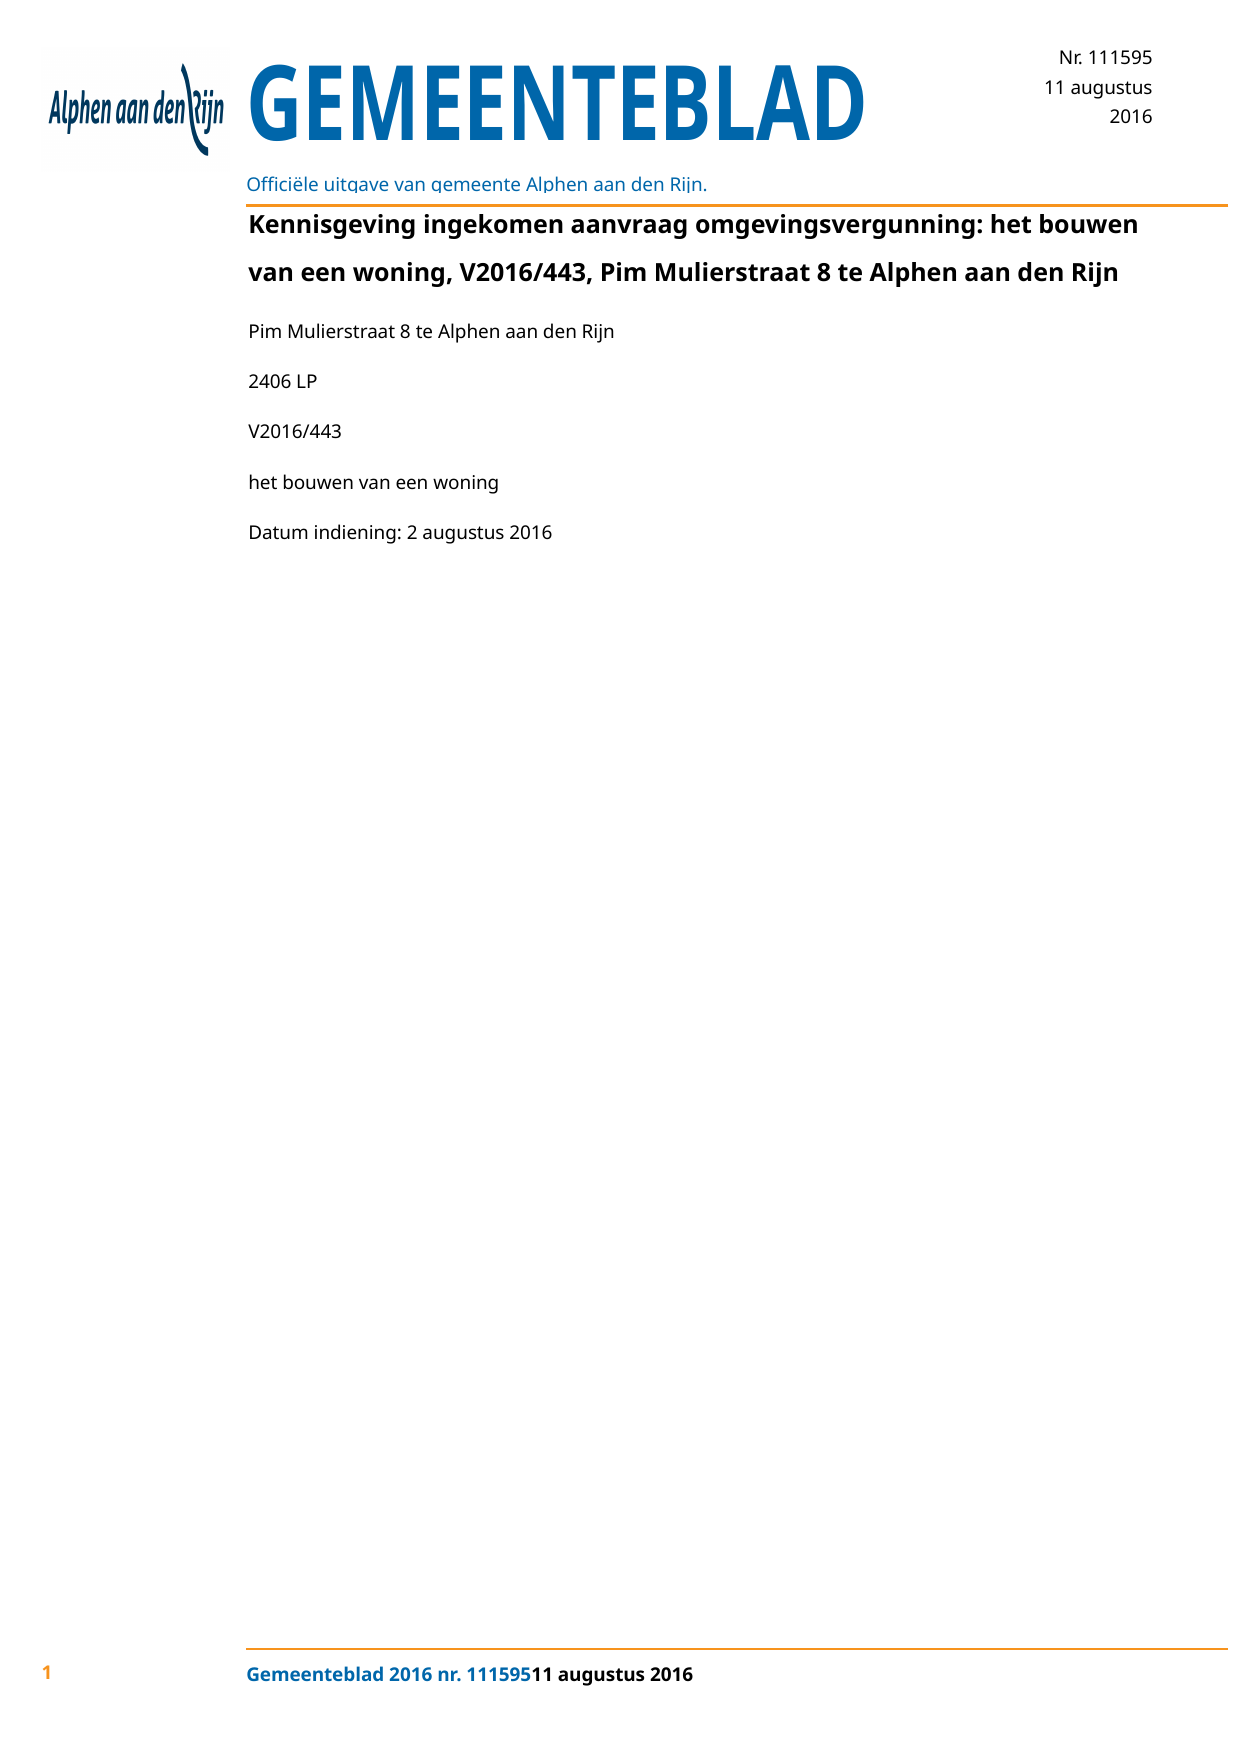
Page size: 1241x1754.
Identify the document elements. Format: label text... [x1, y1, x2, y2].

picture [41, 47, 231, 172]
text Pim Mulierstraat 8 te Alphen aan den Rijn [248, 318, 1152, 344]
text het bouwen van een woning [248, 469, 1152, 495]
text Datum indiening: 2 augustus 2016 [248, 519, 1152, 545]
text 2406 LP [248, 368, 1152, 394]
text V2016/443 [248, 419, 1152, 444]
text Kennisgeving ingekomen aanvraag omgevingsvergunning: het bouwen van een woning, V2016/443, Pim Mulierstraat 8 te Alphen aan den Rijn [248, 207, 1152, 288]
